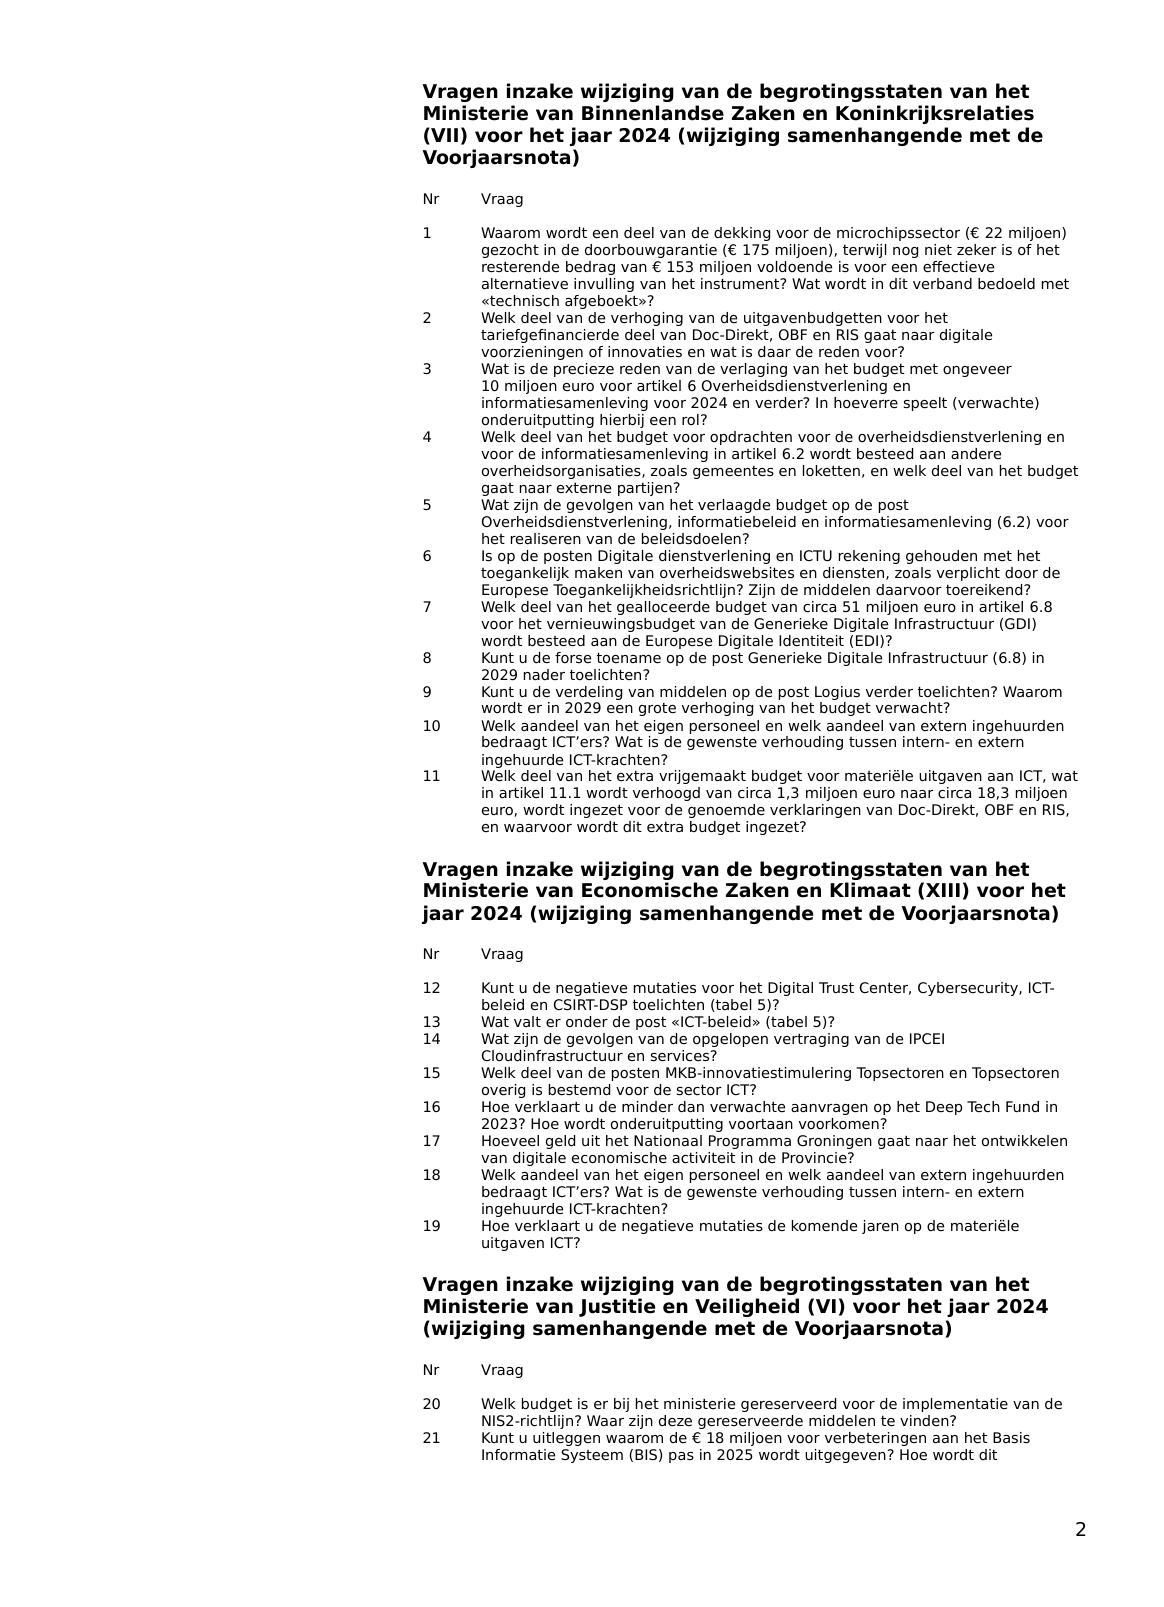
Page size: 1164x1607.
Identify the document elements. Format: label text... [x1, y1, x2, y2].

table_cell Welk budget is er bij het ministerie gereserveerd voor de implementatie van de NIS2-richtlijn? Waar zijn deze gereserveerde middelen te vinden? [475, 1396, 1087, 1430]
table_cell 13 [422, 1014, 475, 1031]
table_header Nr [422, 946, 475, 963]
table_cell 1 [422, 225, 475, 310]
table_cell Wat zijn de gevolgen van de opgelopen vertraging van de IPCEI Cloudinfrastructuur en services? [475, 1031, 1087, 1065]
table_cell Kunt u de verdeling van middelen op de post Logius verder toelichten? Waarom wordt er in 2029 een grote verhoging van het budget verwacht? [475, 684, 1087, 717]
table_cell [475, 1379, 1087, 1396]
table_cell Welk aandeel van het eigen personeel en welk aandeel van extern ingehuurden bedraagt ICT’ers? Wat is de gewenste verhouding tussen intern- en extern ingehuurde ICT-krachten? [475, 1167, 1087, 1218]
table_cell 6 [422, 548, 475, 598]
table_cell Waarom wordt een deel van de dekking voor de microchipssector (€ 22 miljoen) gezocht in de doorbouwgarantie (€ 175 miljoen), terwijl nog niet zeker is of het resterende bedrag van € 153 miljoen voldoende is voor een effectieve alternatieve invulling van het instrument? Wat wordt in dit verband bedoeld met «technisch afgeboekt»? [475, 225, 1087, 310]
table_cell Wat is de precieze reden van de verlaging van het budget met ongeveer 10 miljoen euro voor artikel 6 Overheidsdienstverlening en informatiesamenleving voor 2024 en verder? In hoeverre speelt (verwachte) onderuitputting hierbij een rol? [475, 361, 1087, 429]
table_cell Hoe verklaart u de negatieve mutaties de komende jaren op de materiële uitgaven ICT? [475, 1218, 1087, 1252]
subtitle Vragen inzake wijziging van de begrotingsstaten van het Ministerie van Binnenlandse Zaken en Koninkrijksrelaties (VII) voor het jaar 2024 (wijziging samenhangende met de Voorjaarsnota) [422, 81, 1087, 169]
table_cell 3 [422, 361, 475, 429]
table_cell Welk deel van de verhoging van de uitgavenbudgetten voor het tariefgefinancierde deel van Doc-Direkt, OBF en RIS gaat naar digitale voorzieningen of innovaties en wat is daar de reden voor? [475, 310, 1087, 361]
table_cell 17 [422, 1133, 475, 1167]
table_cell 16 [422, 1099, 475, 1133]
table_cell 10 [422, 718, 475, 768]
table_cell [422, 1379, 475, 1396]
table_cell [475, 208, 1087, 225]
table_header Vraag [475, 946, 1087, 963]
table_cell 20 [422, 1396, 475, 1430]
table_cell 4 [422, 429, 475, 497]
table_cell [422, 963, 475, 980]
table_cell Wat valt er onder de post «ICT-beleid» (tabel 5)? [475, 1014, 1087, 1031]
table_cell Kunt u de forse toename op de post Generieke Digitale Infrastructuur (6.8) in 2029 nader toelichten? [475, 650, 1087, 683]
table_cell Hoe verklaart u de minder dan verwachte aanvragen op het Deep Tech Fund in 2023? Hoe wordt onderuitputting voortaan voorkomen? [475, 1099, 1087, 1133]
table_cell Hoeveel geld uit het Nationaal Programma Groningen gaat naar het ontwikkelen van digitale economische activiteit in de Provincie? [475, 1133, 1087, 1167]
table_cell 8 [422, 650, 475, 683]
table_cell Welk aandeel van het eigen personeel en welk aandeel van extern ingehuurden bedraagt ICT’ers? Wat is de gewenste verhouding tussen intern- en extern ingehuurde ICT-krachten? [475, 718, 1087, 768]
table_cell [422, 208, 475, 225]
table_header Vraag [475, 1362, 1087, 1379]
table_cell [475, 963, 1087, 980]
table_header Nr [422, 1362, 475, 1379]
table_cell 5 [422, 497, 475, 548]
table_cell 12 [422, 980, 475, 1014]
table_cell 15 [422, 1065, 475, 1099]
subtitle Vragen inzake wijziging van de begrotingsstaten van het Ministerie van Economische Zaken en Klimaat (XIII) voor het jaar 2024 (wijziging samenhangende met de Voorjaarsnota) [422, 858, 1087, 924]
table_cell Kunt u uitleggen waarom de € 18 miljoen voor verbeteringen aan het Basis Informatie Systeem (BIS) pas in 2025 wordt uitgegeven? Hoe wordt dit [475, 1430, 1087, 1464]
table_cell Welk deel van het extra vrijgemaakt budget voor materiële uitgaven aan ICT, wat in artikel 11.1 wordt verhoogd van circa 1,3 miljoen euro naar circa 18,3 miljoen euro, wordt ingezet voor de genoemde verklaringen van Doc-Direkt, OBF en RIS, en waarvoor wordt dit extra budget ingezet? [475, 768, 1087, 836]
subtitle Vragen inzake wijziging van de begrotingsstaten van het Ministerie van Justitie en Veiligheid (VI) voor het jaar 2024 (wijziging samenhangende met de Voorjaarsnota) [422, 1274, 1087, 1340]
table_cell 9 [422, 684, 475, 717]
table_cell 18 [422, 1167, 475, 1218]
table_cell Kunt u de negatieve mutaties voor het Digital Trust Center, Cybersecurity, ICT-beleid en CSIRT-DSP toelichten (tabel 5)? [475, 980, 1087, 1014]
table_header Vraag [475, 191, 1087, 208]
table_cell Welk deel van de posten MKB-innovatiestimulering Topsectoren en Topsectoren overig is bestemd voor de sector ICT? [475, 1065, 1087, 1099]
table_cell 19 [422, 1218, 475, 1252]
table_cell Is op de posten Digitale dienstverlening en ICTU rekening gehouden met het toegankelijk maken van overheidswebsites en diensten, zoals verplicht door de Europese Toegankelijkheidsrichtlijn? Zijn de middelen daarvoor toereikend? [475, 548, 1087, 598]
table_cell Welk deel van het budget voor opdrachten voor de overheidsdienstverlening en voor de informatiesamenleving in artikel 6.2 wordt besteed aan andere overheidsorganisaties, zoals gemeentes en loketten, en welk deel van het budget gaat naar externe partijen? [475, 429, 1087, 497]
table_header Nr [422, 191, 475, 208]
table_cell 7 [422, 599, 475, 649]
table_cell Wat zijn de gevolgen van het verlaagde budget op de post Overheidsdienstverlening, informatiebeleid en informatiesamenleving (6.2) voor het realiseren van de beleidsdoelen? [475, 497, 1087, 548]
table_cell 2 [422, 310, 475, 361]
table_cell 21 [422, 1430, 475, 1464]
table_cell 11 [422, 768, 475, 836]
table_cell 14 [422, 1031, 475, 1065]
table_cell Welk deel van het gealloceerde budget van circa 51 miljoen euro in artikel 6.8 voor het vernieuwingsbudget van de Generieke Digitale Infrastructuur (GDI) wordt besteed aan de Europese Digitale Identiteit (EDI)? [475, 599, 1087, 649]
